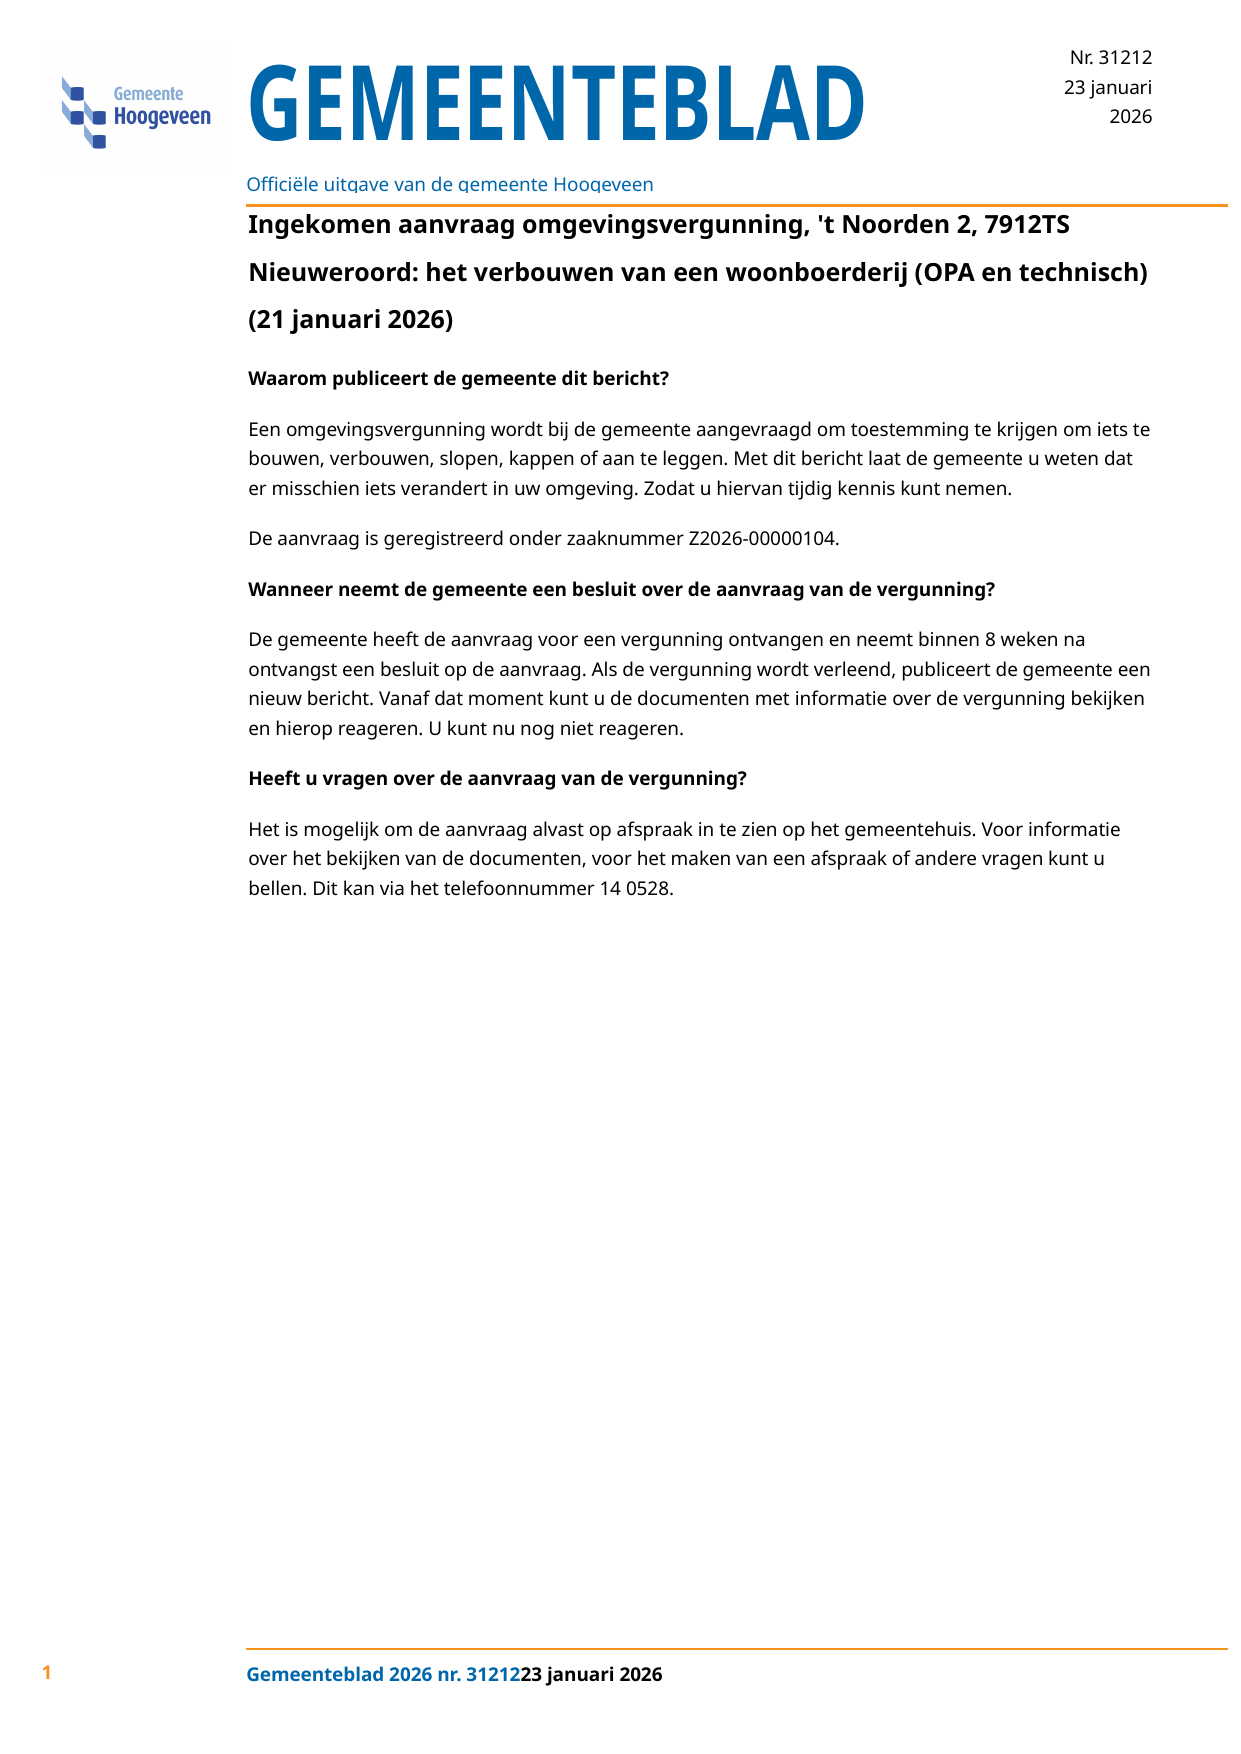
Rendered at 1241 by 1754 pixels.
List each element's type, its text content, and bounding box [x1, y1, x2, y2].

text De aanvraag is geregistreerd onder zaaknummer Z2026-00000104. [248, 526, 1152, 551]
text Een omgevingsvergunning wordt bij de gemeente aangevraagd om toestemming te krijgen om iets te bouwen, verbouwen, slopen, kappen of aan te leggen. Met dit bericht laat de gemeente u weten dat er misschien iets verandert in uw omgeving. Zodat u hiervan tijdig kennis kunt nemen. [248, 416, 1152, 501]
text Wanneer neemt de gemeente een besluit over de aanvraag van de vergunning? [248, 576, 1152, 602]
text Heeft u vragen over de aanvraag van de vergunning? [248, 766, 1152, 791]
text De gemeente heeft de aanvraag voor een vergunning ontvangen en neemt binnen 8 weken na ontvangst een besluit op de aanvraag. Als de vergunning wordt verleend, publiceert de gemeente een nieuw bericht. Vanaf dat moment kunt u de documenten met informatie over de vergunning bekijken en hierop reageren. U kunt nu nog niet reageren. [248, 626, 1152, 741]
text Waarom publiceert de gemeente dit bericht? [248, 366, 1152, 391]
text Ingekomen aanvraag omgevingsvergunning, 't Noorden 2, 7912TS Nieuweroord: het verbouwen van een woonboerderij (OPA en technisch) (21 januari 2026) [248, 207, 1152, 336]
picture [41, 47, 231, 172]
text Het is mogelijk om de aanvraag alvast op afspraak in te zien op het gemeentehuis. Voor informatie over het bekijken van de documenten, voor het maken van een afspraak of andere vragen kunt u bellen. Dit kan via het telefoonnummer 14 0528. [248, 816, 1152, 901]
